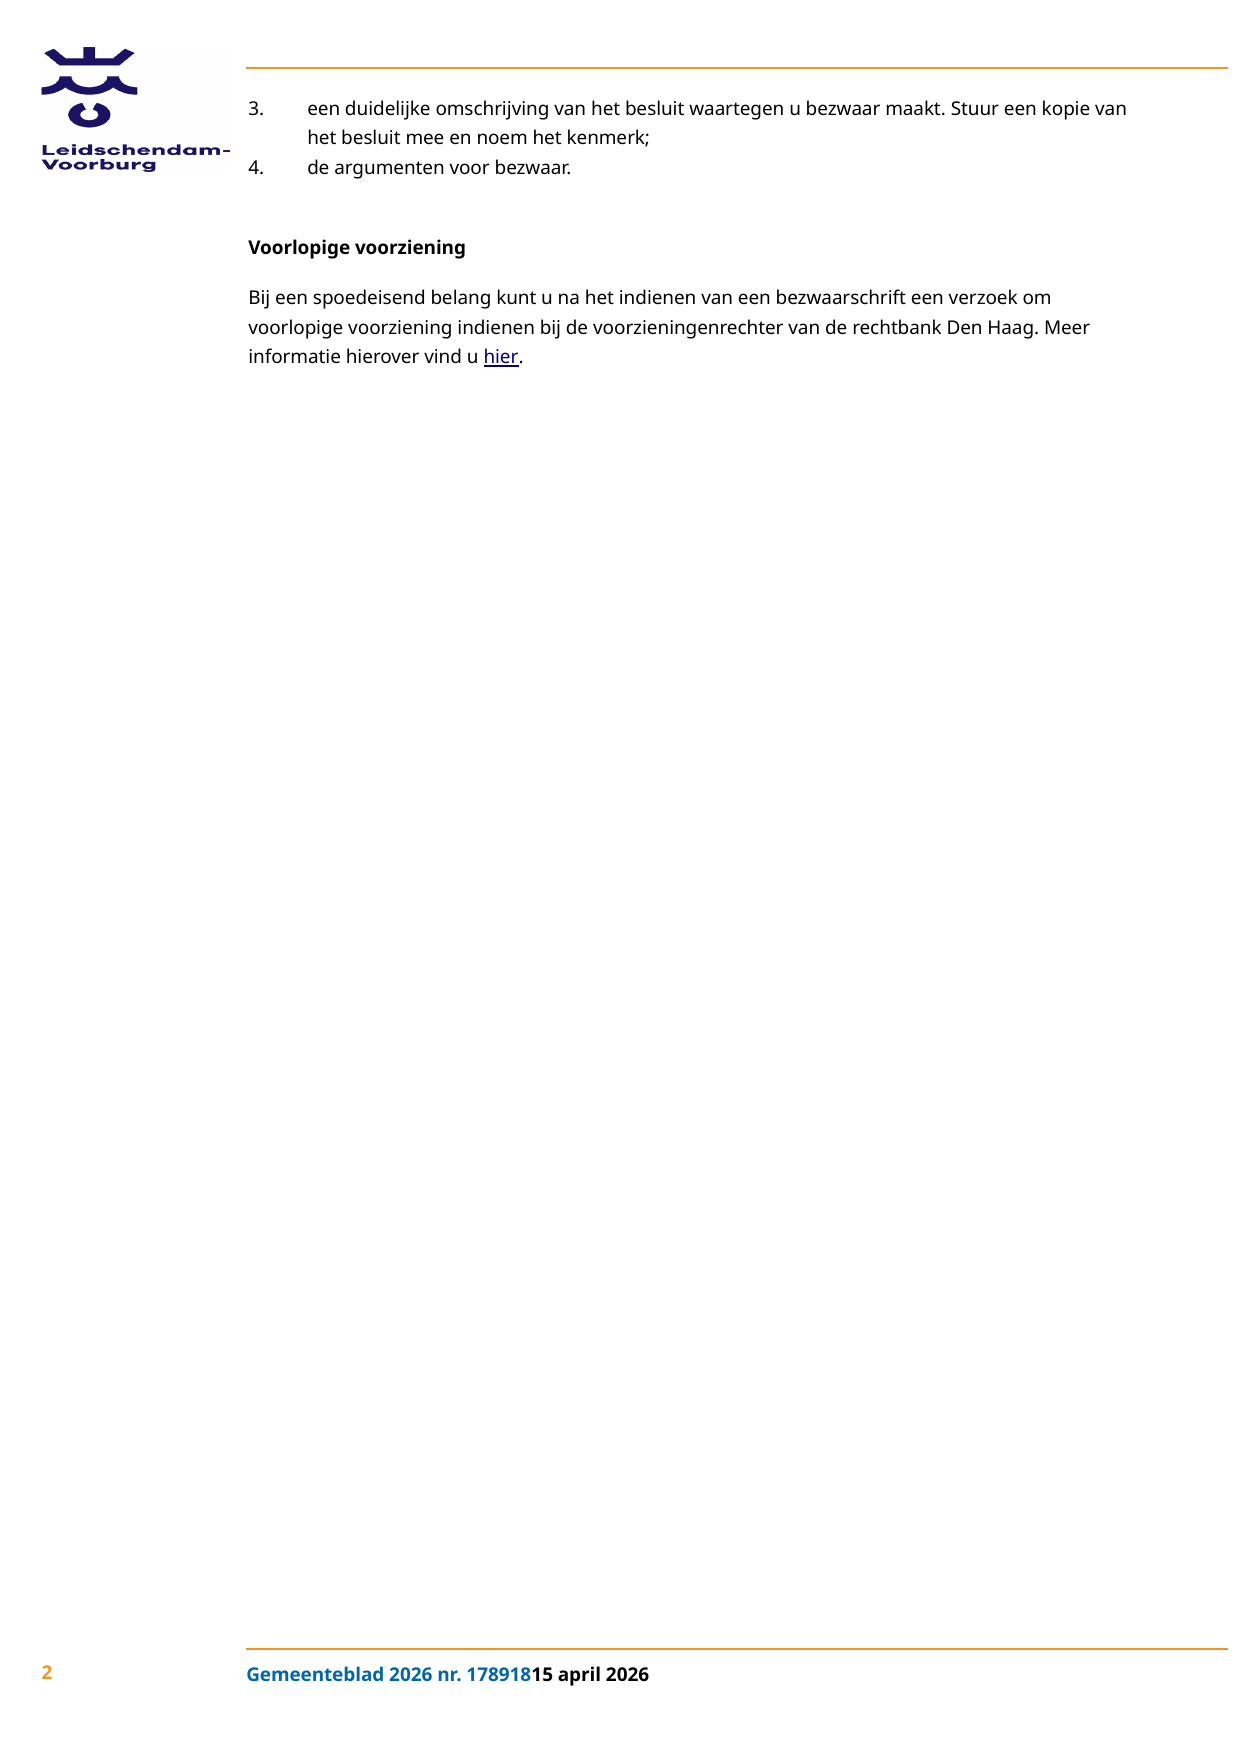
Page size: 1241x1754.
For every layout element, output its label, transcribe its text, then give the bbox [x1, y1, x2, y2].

text Voorlopige voorziening [248, 234, 1152, 260]
picture [41, 47, 231, 172]
list de argumenten voor bezwaar. [248, 154, 1152, 180]
list een duidelijke omschrijving van het besluit waartegen u bezwaar maakt. Stuur een kopie van het besluit mee en noem het kenmerk; [248, 95, 1152, 150]
text Bij een spoedeisend belang kunt u na het indienen van een bezwaarschrift een verzoek om voorlopige voorziening indienen bij de voorzieningenrechter van de rechtbank Den Haag. Meer informatie hierover vind u hier. [248, 284, 1152, 369]
